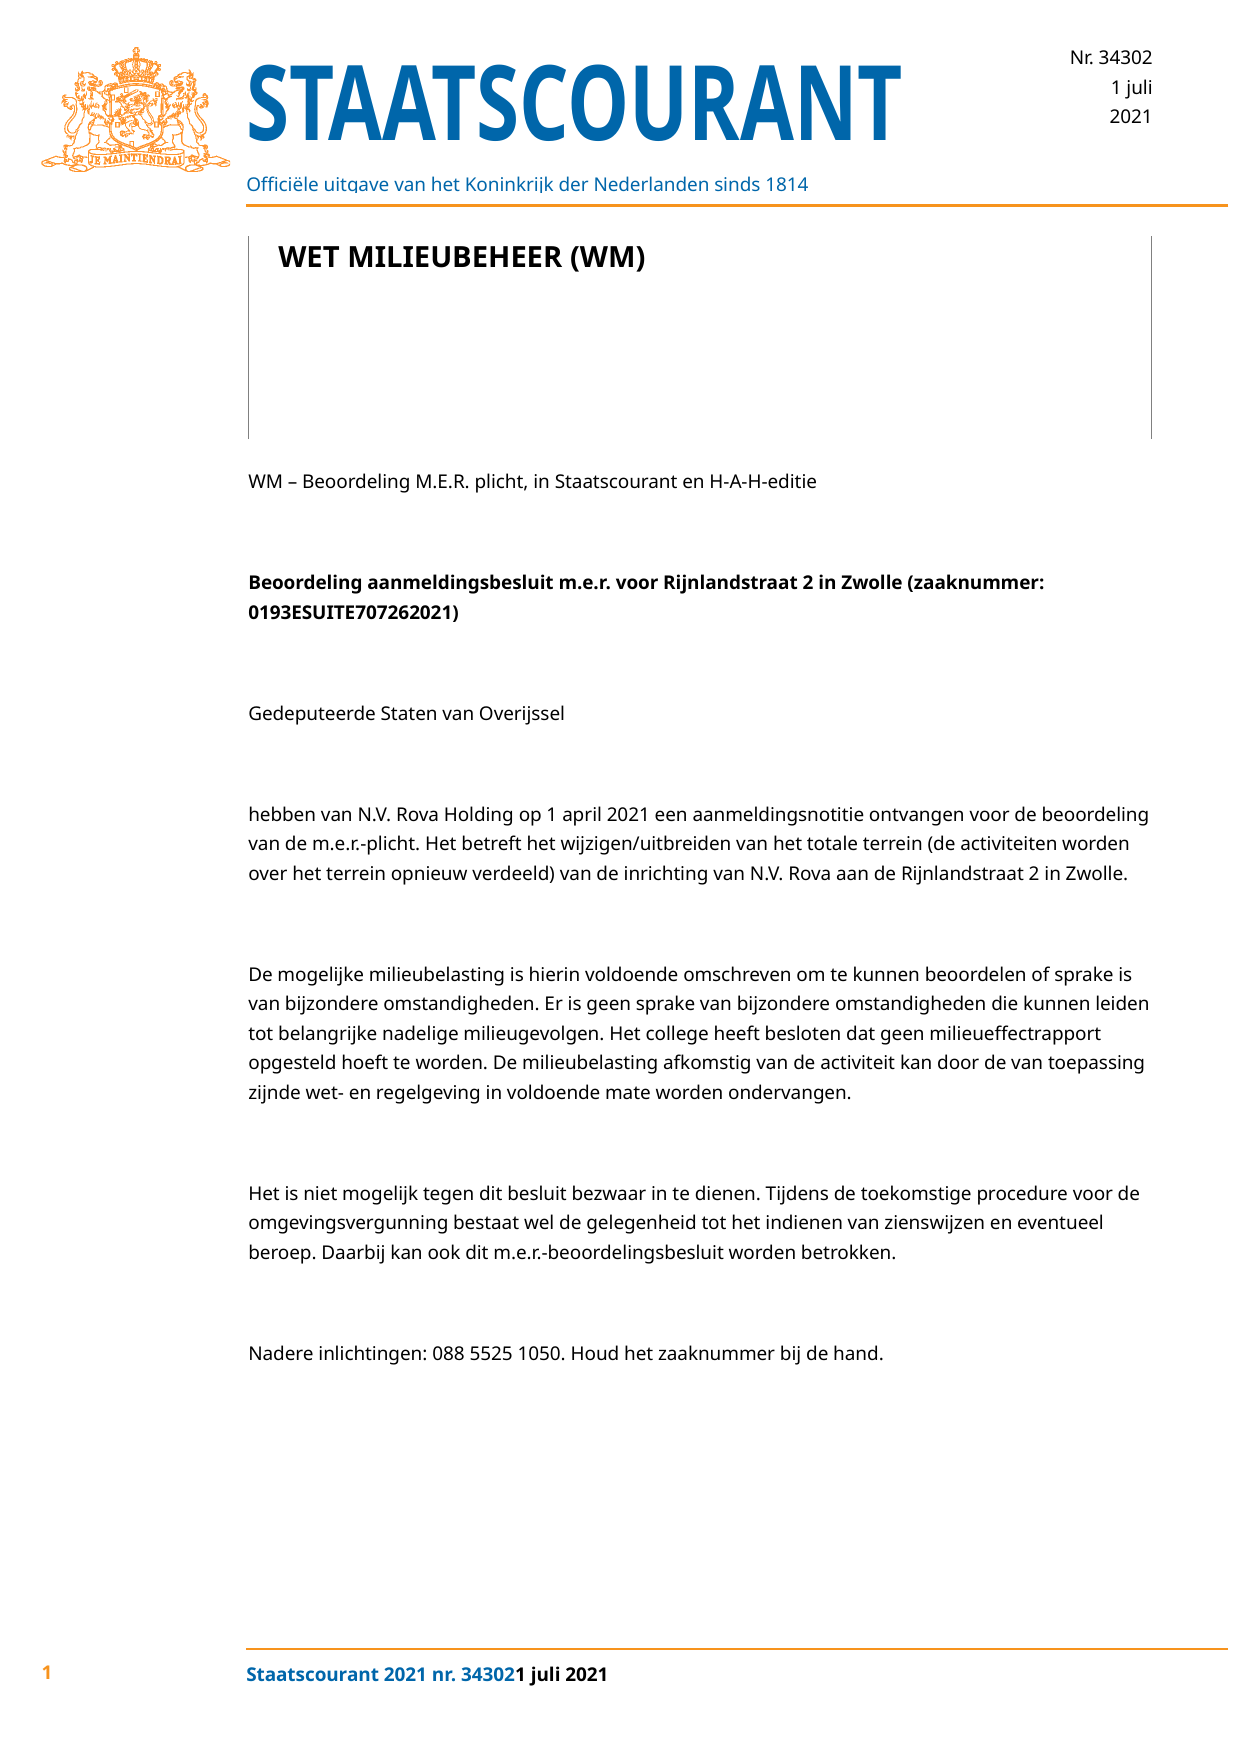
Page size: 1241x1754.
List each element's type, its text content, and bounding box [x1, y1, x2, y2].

table_header [1090, 236, 1151, 413]
table_header [850, 414, 1151, 439]
text Beoordeling aanmeldingsbesluit m.e.r. voor Rijnlandstraat 2 in Zwolle (zaaknummer: 0193ESUITE707262021) [248, 569, 1152, 625]
text Gedeputeerde Staten van Overijssel [248, 700, 1152, 726]
picture [41, 47, 231, 172]
table_header WET MILIEUBEHEER (WM) [249, 236, 850, 439]
text Het is niet mogelijk tegen dit besluit bezwaar in te dienen. Tijdens de toekomstige procedure voor de omgevingsvergunning bestaat wel de gelegenheid tot het indienen van zienswijzen en eventueel beroep. Daarbij kan ook dit m.e.r.-beoordelingsbesluit worden betrokken. [248, 1180, 1152, 1265]
text WM – Beoordeling M.E.R. plicht, in Staatscourant en H-A-H-editie [248, 469, 1152, 494]
table_header [850, 236, 912, 413]
text De mogelijke milieubelasting is hierin voldoende omschreven om te kunnen beoordelen of sprake is van bijzondere omstandigheden. Er is geen sprake van bijzondere omstandigheden die kunnen leiden tot belangrijke nadelige milieugevolgen. Het college heeft besloten dat geen milieueffectrapport opgesteld hoeft te worden. De milieubelasting afkomstig van de activiteit kan door de van toepassing zijnde wet- en regelgeving in voldoende mate worden ondervangen. [248, 961, 1152, 1105]
text hebben van N.V. Rova Holding op 1 april 2021 een aanmeldingsnotitie ontvangen voor de beoordeling van de m.e.r.-plicht. Het betreft het wijzigen/uitbreiden van het totale terrein (de activiteiten worden over het terrein opnieuw verdeeld) van de inrichting van N.V. Rova aan de Rijnlandstraat 2 in Zwolle. [248, 801, 1152, 886]
text Nadere inlichtingen: 088 5525 1050. Houd het zaaknummer bij de hand. [248, 1340, 1152, 1366]
picture [912, 236, 1090, 414]
